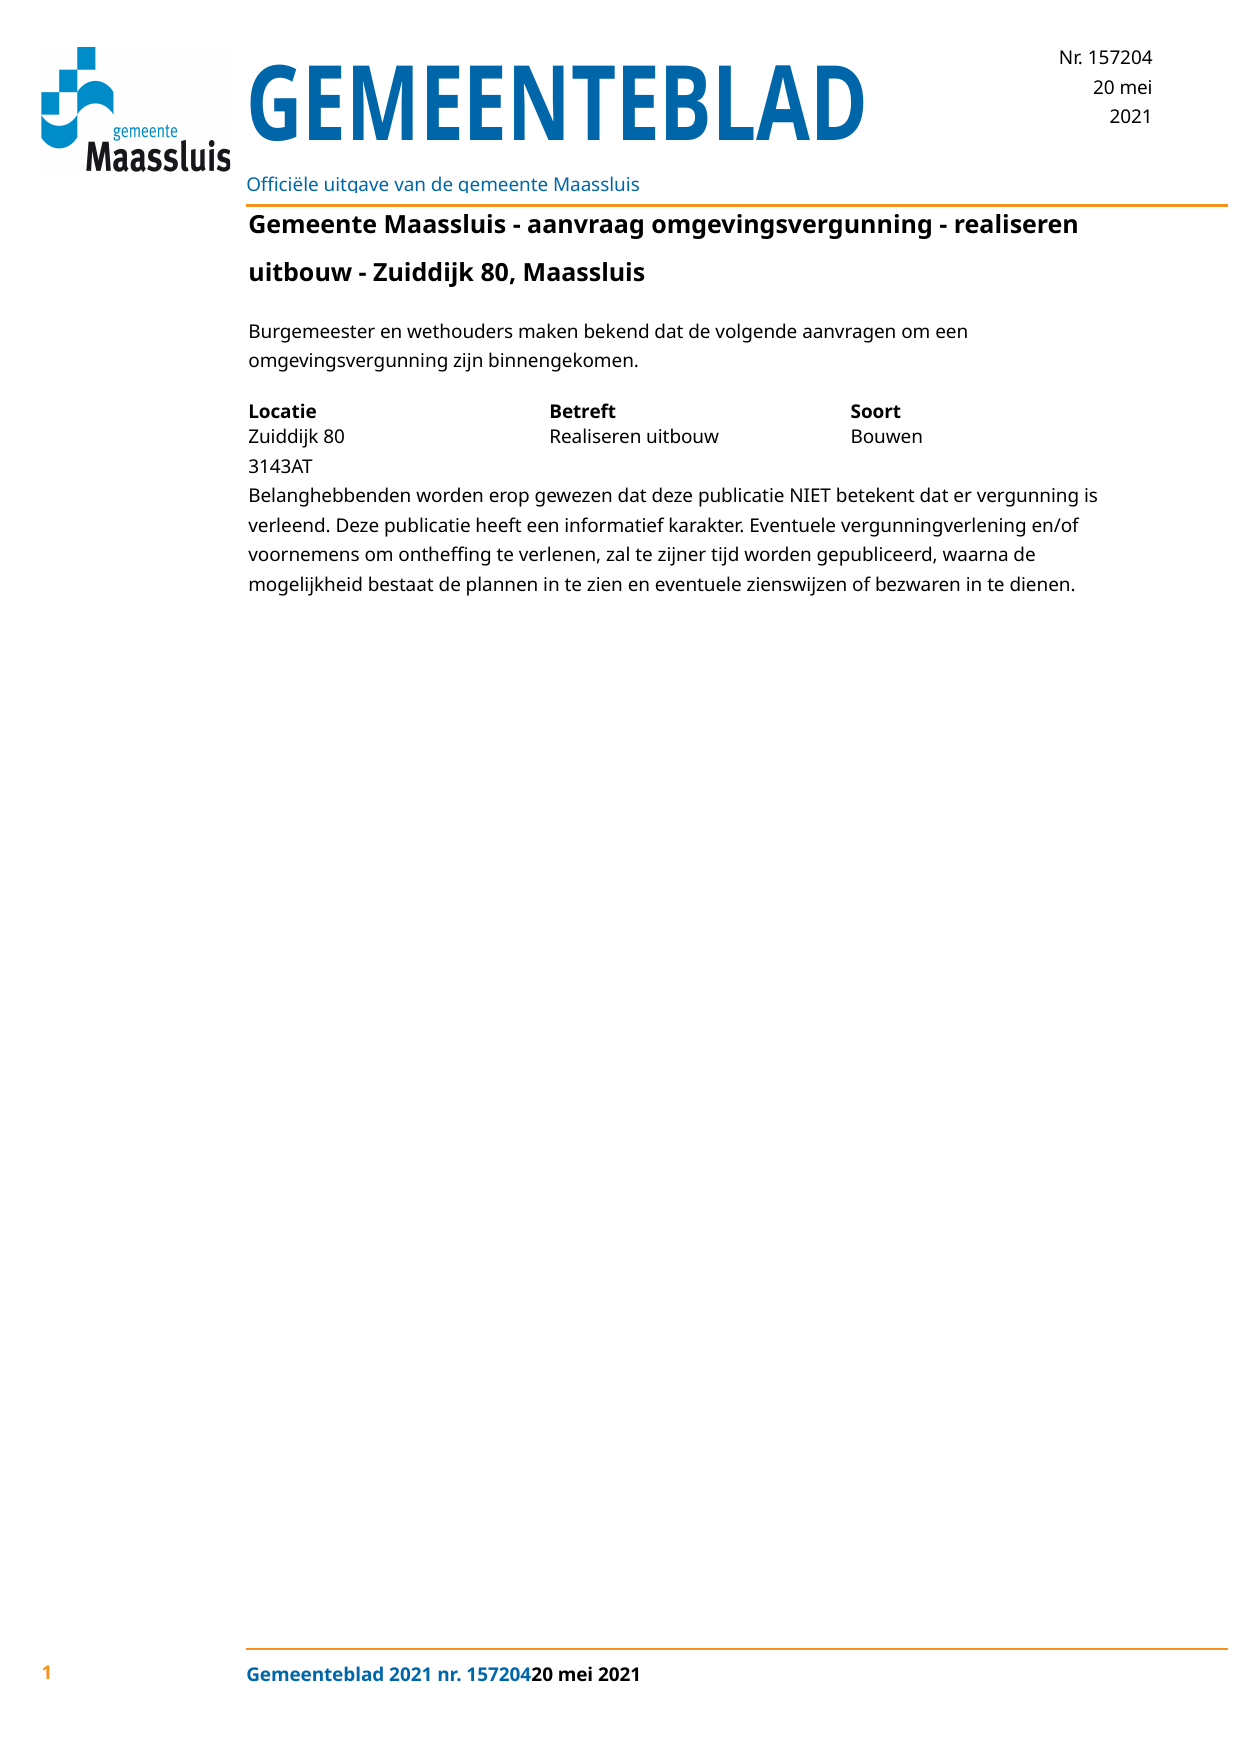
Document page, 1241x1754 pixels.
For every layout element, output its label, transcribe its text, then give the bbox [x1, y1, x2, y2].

table_header Soort [850, 398, 1152, 424]
table_header Locatie [248, 398, 549, 424]
text Belanghebbenden worden erop gewezen dat deze publicatie NIET betekent dat er vergunning is verleend. Deze publicatie heeft een informatief karakter. Eventuele vergunningverlening en/of voornemens om ontheffing te verlenen, zal te zijner tijd worden gepubliceerd, waarna de mogelijkheid bestaat de plannen in te zien en eventuele zienswijzen of bezwaren in te dienen. [248, 482, 1152, 597]
text Gemeente Maassluis - aanvraag omgevingsvergunning - realiseren uitbouw - Zuiddijk 80, Maassluis [248, 207, 1152, 288]
table_cell Bouwen [850, 424, 1152, 479]
table_cell Zuiddijk 80 3143AT [248, 424, 549, 479]
table_header Betreft [549, 398, 850, 424]
picture [41, 47, 231, 172]
text Burgemeester en wethouders maken bekend dat de volgende aanvragen om een omgevingsvergunning zijn binnengekomen. [248, 318, 1152, 373]
picture [41, 47, 77, 92]
table_cell Realiseren uitbouw [549, 424, 850, 479]
